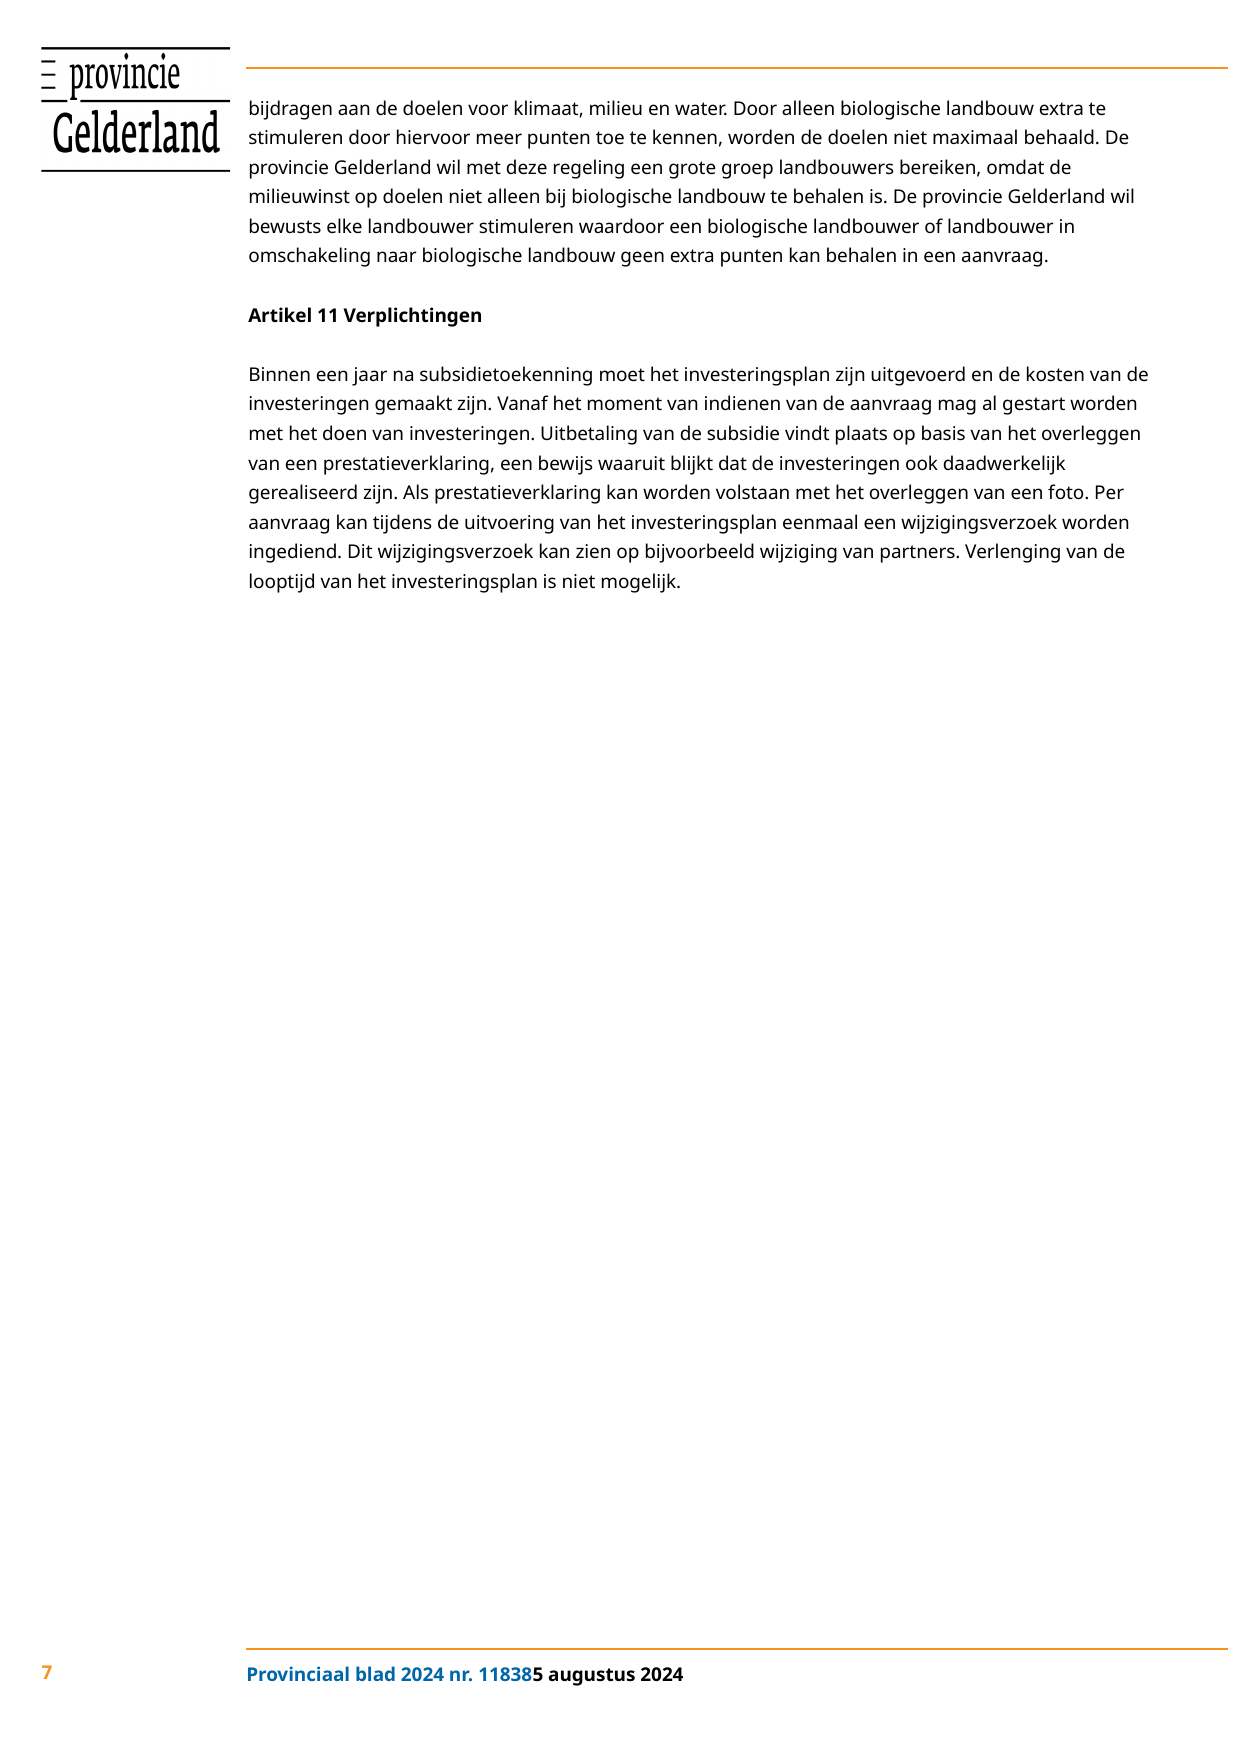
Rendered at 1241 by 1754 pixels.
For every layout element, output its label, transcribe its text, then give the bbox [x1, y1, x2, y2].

picture [41, 47, 231, 172]
text Binnen een jaar na subsidietoekenning moet het investeringsplan zijn uitgevoerd en de kosten van de investeringen gemaakt zijn. Vanaf het moment van indienen van de aanvraag mag al gestart worden met het doen van investeringen. Uitbetaling van de subsidie vindt plaats op basis van het overleggen van een prestatieverklaring, een bewijs waaruit blijkt dat de investeringen ook daadwerkelijk gerealiseerd zijn. Als prestatieverklaring kan worden volstaan met het overleggen van een foto. Per aanvraag kan tijdens de uitvoering van het investeringsplan eenmaal een wijzigingsverzoek worden ingediend. Dit wijzigingsverzoek kan zien op bijvoorbeeld wijziging van partners. Verlenging van de looptijd van het investeringsplan is niet mogelijk. [248, 361, 1152, 594]
text bijdragen aan de doelen voor klimaat, milieu en water. Door alleen biologische landbouw extra te stimuleren door hiervoor meer punten toe te kennen, worden de doelen niet maximaal behaald. De provincie Gelderland wil met deze regeling een grote groep landbouwers bereiken, omdat de milieuwinst op doelen niet alleen bij biologische landbouw te behalen is. De provincie Gelderland wil bewusts elke landbouwer stimuleren waardoor een biologische landbouwer of landbouwer in omschakeling naar biologische landbouw geen extra punten kan behalen in een aanvraag. [248, 95, 1152, 268]
text Artikel 11 Verplichtingen [248, 302, 1152, 328]
